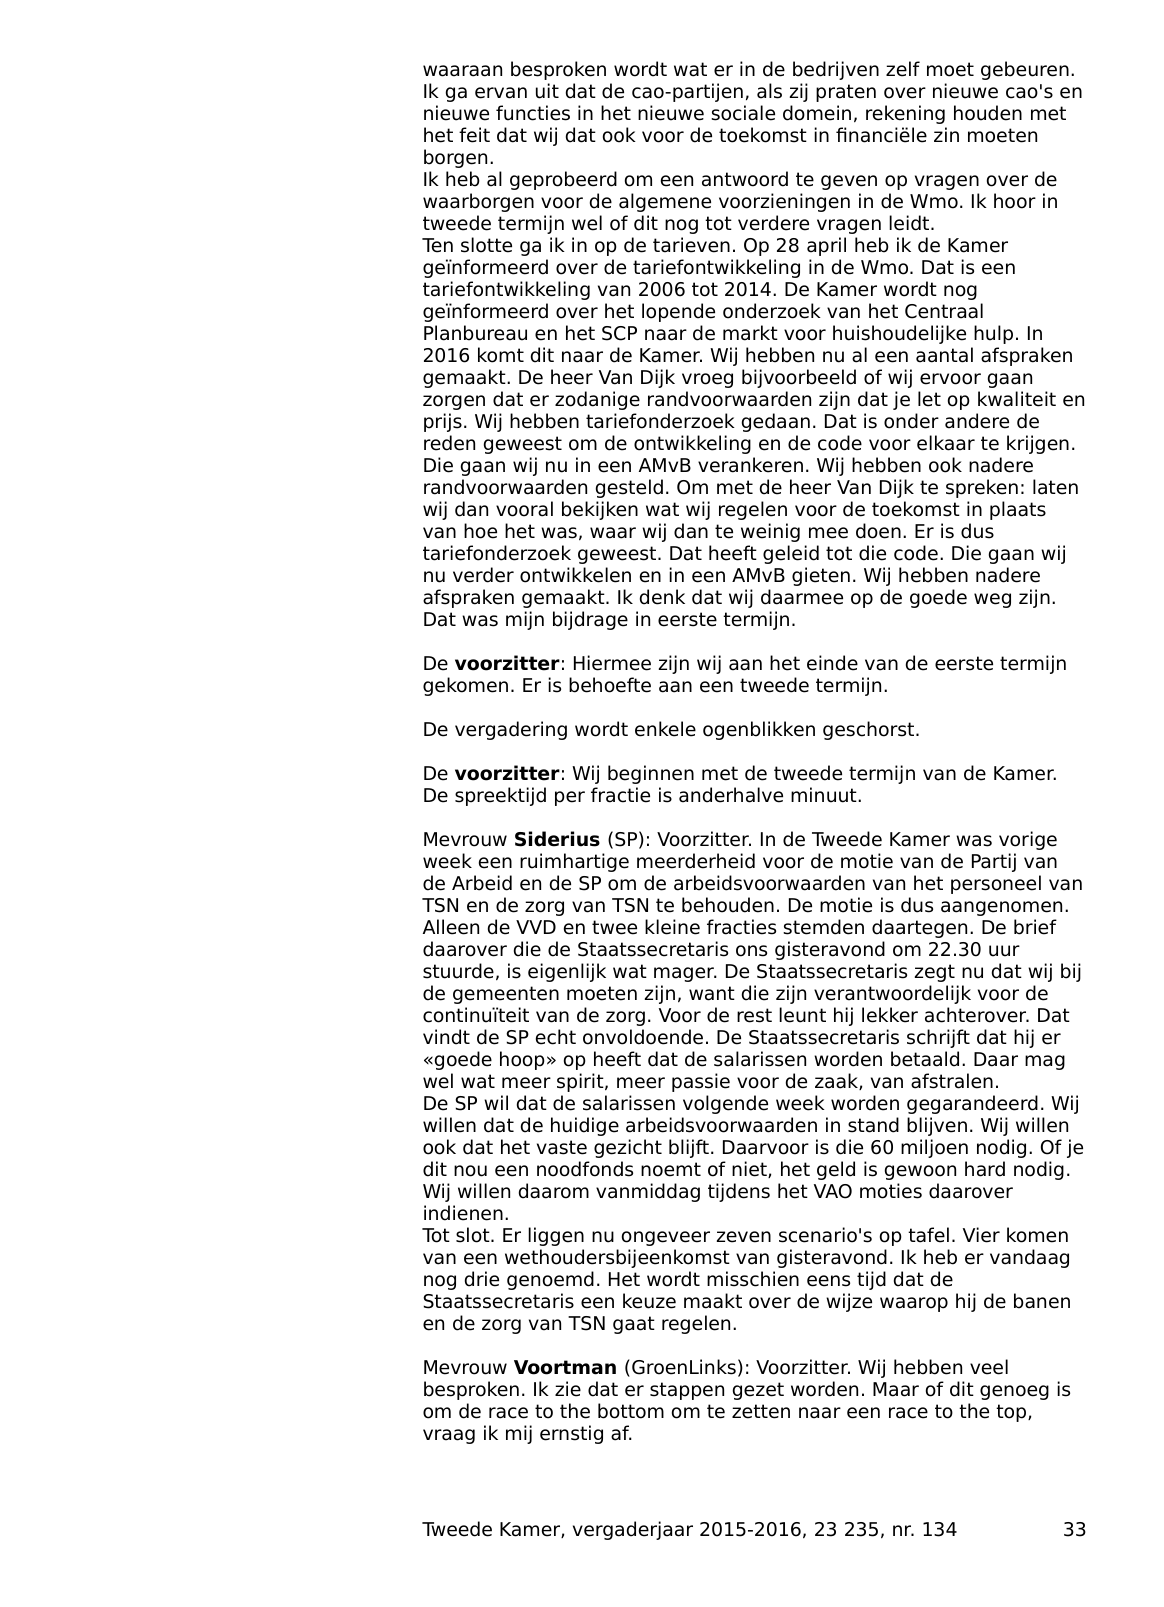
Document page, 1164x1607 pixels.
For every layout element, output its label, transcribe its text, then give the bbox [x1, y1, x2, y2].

text De vergadering wordt enkele ogenblikken geschorst. [422, 719, 1087, 741]
text Ik heb al geprobeerd om een antwoord te geven op vragen over de waarborgen voor de algemene voorzieningen in de Wmo. Ik hoor in tweede termijn wel of dit nog tot verdere vragen leidt. [422, 169, 1087, 235]
text Ten slotte ga ik in op de tarieven. Op 28 april heb ik de Kamer geïnformeerd over de tariefontwikkeling in de Wmo. Dat is een tariefontwikkeling van 2006 tot 2014. De Kamer wordt nog geïnformeerd over het lopende onderzoek van het Centraal Planbureau en het SCP naar de markt voor huishoudelijke hulp. In 2016 komt dit naar de Kamer. Wij hebben nu al een aantal afspraken gemaakt. De heer Van Dijk vroeg bijvoorbeeld of wij ervoor gaan zorgen dat er zodanige randvoorwaarden zijn dat je let op kwaliteit en prijs. Wij hebben tariefonderzoek gedaan. Dat is onder andere de reden geweest om de ontwikkeling en de code voor elkaar te krijgen. Die gaan wij nu in een AMvB verankeren. Wij hebben ook nadere randvoorwaarden gesteld. Om met de heer Van Dijk te spreken: laten wij dan vooral bekijken wat wij regelen voor de toekomst in plaats van hoe het was, waar wij dan te weinig mee doen. Er is dus tariefonderzoek geweest. Dat heeft geleid tot die code. Die gaan wij nu verder ontwikkelen en in een AMvB gieten. Wij hebben nadere afspraken gemaakt. Ik denk dat wij daarmee op de goede weg zijn. Dat was mijn bijdrage in eerste termijn. [422, 235, 1087, 631]
text De voorzitter: Hiermee zijn wij aan het einde van de eerste termijn gekomen. Er is behoefte aan een tweede termijn. [422, 653, 1087, 697]
text De SP wil dat de salarissen volgende week worden gegarandeerd. Wij willen dat de huidige arbeidsvoorwaarden in stand blijven. Wij willen ook dat het vaste gezicht blijft. Daarvoor is die 60 miljoen nodig. Of je dit nou een noodfonds noemt of niet, het geld is gewoon hard nodig. Wij willen daarom vanmiddag tijdens het VAO moties daarover indienen. [422, 1093, 1087, 1225]
text Mevrouw Voortman (GroenLinks): Voorzitter. Wij hebben veel besproken. Ik zie dat er stappen gezet worden. Maar of dit genoeg is om de race to the bottom om te zetten naar een race to the top, vraag ik mij ernstig af. [422, 1357, 1087, 1445]
text Mevrouw Siderius (SP): Voorzitter. In de Tweede Kamer was vorige week een ruimhartige meerderheid voor de motie van de Partij van de Arbeid en de SP om de arbeidsvoorwaarden van het personeel van TSN en de zorg van TSN te behouden. De motie is dus aangenomen. Alleen de VVD en twee kleine fracties stemden daartegen. De brief daarover die de Staatssecretaris ons gisteravond om 22.30 uur stuurde, is eigenlijk wat mager. De Staatssecretaris zegt nu dat wij bij de gemeenten moeten zijn, want die zijn verantwoordelijk voor de continuïteit van de zorg. Voor de rest leunt hij lekker achterover. Dat vindt de SP echt onvoldoende. De Staatssecretaris schrijft dat hij er «goede hoop» op heeft dat de salarissen worden betaald. Daar mag wel wat meer spirit, meer passie voor de zaak, van afstralen. [422, 829, 1087, 1093]
text Tot slot. Er liggen nu ongeveer zeven scenario's op tafel. Vier komen van een wethoudersbijeenkomst van gisteravond. Ik heb er vandaag nog drie genoemd. Het wordt misschien eens tijd dat de Staatssecretaris een keuze maakt over de wijze waarop hij de banen en de zorg van TSN gaat regelen. [422, 1225, 1087, 1335]
text waaraan besproken wordt wat er in de bedrijven zelf moet gebeuren. Ik ga ervan uit dat de cao-partijen, als zij praten over nieuwe cao's en nieuwe functies in het nieuwe sociale domein, rekening houden met het feit dat wij dat ook voor de toekomst in financiële zin moeten borgen. [422, 59, 1087, 169]
text De voorzitter: Wij beginnen met de tweede termijn van de Kamer. De spreektijd per fractie is anderhalve minuut. [422, 763, 1087, 807]
